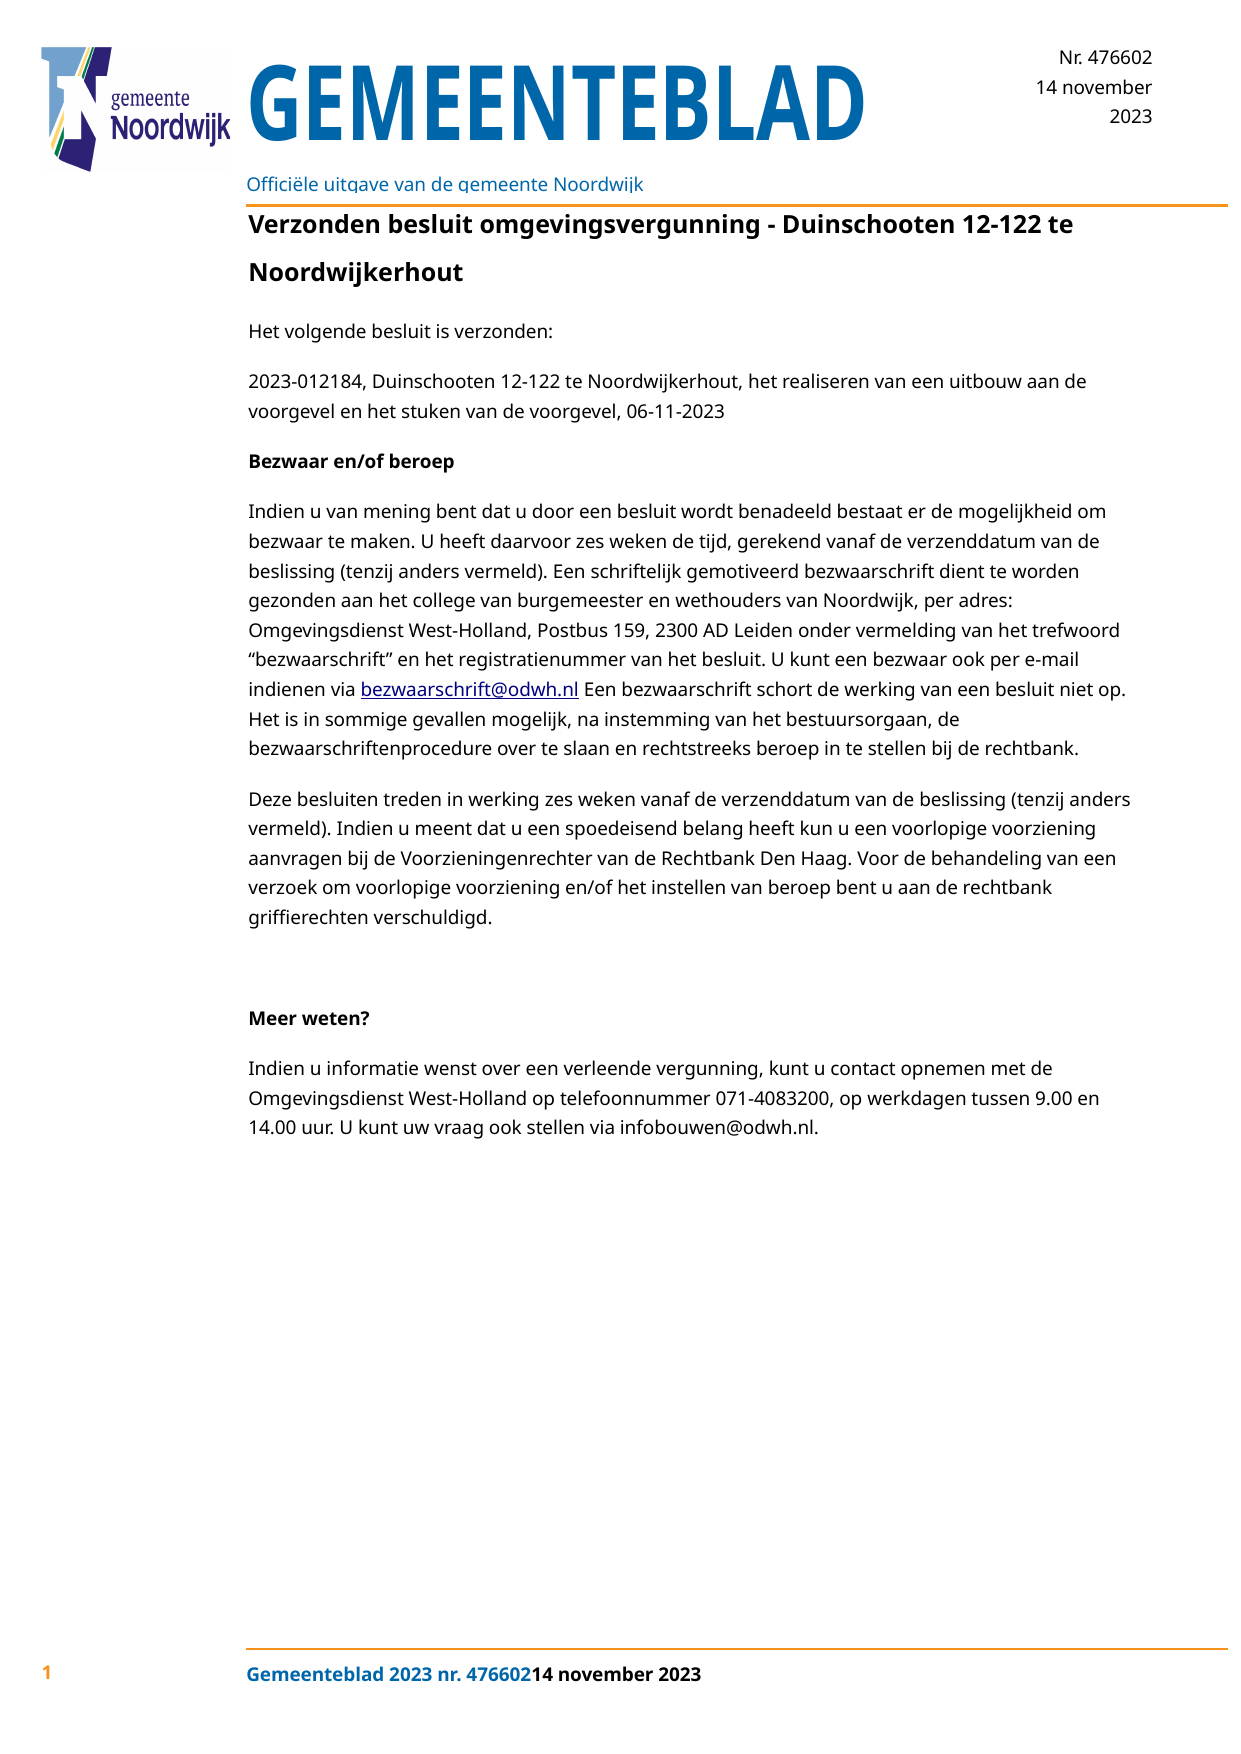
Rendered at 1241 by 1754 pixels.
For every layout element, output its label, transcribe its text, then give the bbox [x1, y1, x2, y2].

text Bezwaar en/of beroep [248, 448, 1152, 474]
text Meer weten? [248, 1005, 1152, 1031]
text Deze besluiten treden in werking zes weken vanaf de verzenddatum van de beslissing (tenzij anders vermeld). Indien u meent dat u een spoedeisend belang heeft kun u een voorlopige voorziening aanvragen bij de Voorzieningenrechter van de Rechtbank Den Haag. Voor de behandeling van een verzoek om voorlopige voorziening en/of het instellen van beroep bent u aan de rechtbank griffierechten verschuldigd. [248, 786, 1152, 930]
text Het volgende besluit is verzonden: [248, 318, 1152, 344]
text Indien u informatie wenst over een verleende vergunning, kunt u contact opnemen met de Omgevingsdienst West-Holland op telefoonnummer 071-4083200, op werkdagen tussen 9.00 en 14.00 uur. U kunt uw vraag ook stellen via infobouwen@odwh.nl. [248, 1055, 1152, 1140]
text Verzonden besluit omgevingsvergunning - Duinschooten 12-122 te Noordwijkerhout [248, 207, 1152, 288]
text Indien u van mening bent dat u door een besluit wordt benadeeld bestaat er de mogelijkheid om bezwaar te maken. U heeft daarvoor zes weken de tijd, gerekend vanaf de verzenddatum van de beslissing (tenzij anders vermeld). Een schriftelijk gemotiveerd bezwaarschrift dient te worden gezonden aan het college van burgemeester en wethouders van Noordwijk, per adres: Omgevingsdienst West-Holland, Postbus 159, 2300 AD Leiden onder vermelding van het trefwoord “bezwaarschrift” en het registratienummer van het besluit. U kunt een bezwaar ook per e-mail indienen via bezwaarschrift@odwh.nl Een bezwaarschrift schort de werking van een besluit niet op. Het is in sommige gevallen mogelijk, na instemming van het bestuursorgaan, de bezwaarschriftenprocedure over te slaan en rechtstreeks beroep in te stellen bij de rechtbank. [248, 499, 1152, 761]
picture [41, 47, 231, 172]
text 2023-012184, Duinschooten 12-122 te Noordwijkerhout, het realiseren van een uitbouw aan de voorgevel en het stuken van de voorgevel, 06-11-2023 [248, 368, 1152, 424]
